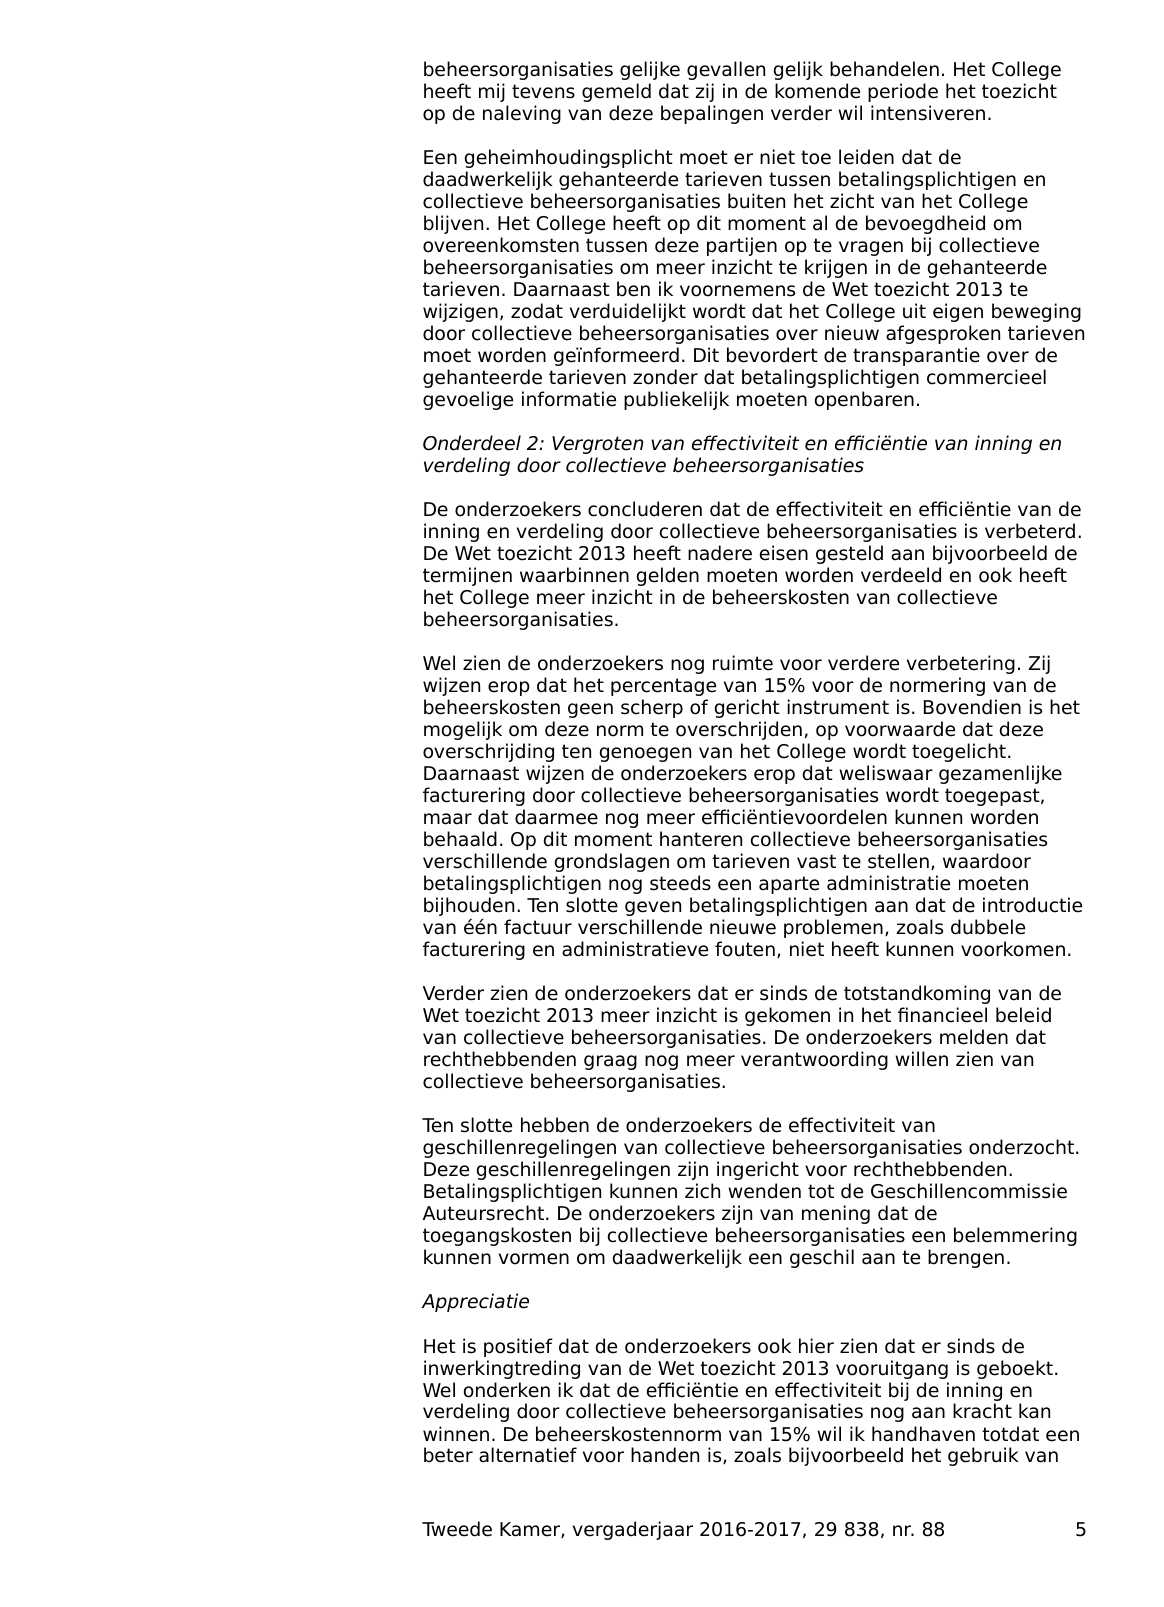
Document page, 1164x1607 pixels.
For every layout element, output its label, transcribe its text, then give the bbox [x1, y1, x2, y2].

text Het is positief dat de onderzoekers ook hier zien dat er sinds de inwerkingtreding van de Wet toezicht 2013 vooruitgang is geboekt. Wel onderken ik dat de efficiëntie en effectiviteit bij de inning en verdeling door collectieve beheersorganisaties nog aan kracht kan winnen. De beheerskostennorm van 15% wil ik handhaven totdat een beter alternatief voor handen is, zoals bijvoorbeeld het gebruik van [422, 1336, 1087, 1467]
text Verder zien de onderzoekers dat er sinds de totstandkoming van de Wet toezicht 2013 meer inzicht is gekomen in het financieel beleid van collectieve beheersorganisaties. De onderzoekers melden dat rechthebbenden graag nog meer verantwoording willen zien van collectieve beheersorganisaties. [422, 983, 1087, 1093]
text Ten slotte hebben de onderzoekers de effectiviteit van geschillenregelingen van collectieve beheersorganisaties onderzocht. Deze geschillenregelingen zijn ingericht voor rechthebbenden. Betalingsplichtigen kunnen zich wenden tot de Geschillencommissie Auteursrecht. De onderzoekers zijn van mening dat de toegangskosten bij collectieve beheersorganisaties een belemmering kunnen vormen om daadwerkelijk een geschil aan te brengen. [422, 1115, 1087, 1269]
subtitle Onderdeel 2: Vergroten van effectiviteit en efficiëntie van inning en verdeling door collectieve beheersorganisaties [422, 433, 1087, 477]
text Wel zien de onderzoekers nog ruimte voor verdere verbetering. Zij wijzen erop dat het percentage van 15% voor de normering van de beheerskosten geen scherp of gericht instrument is. Bovendien is het mogelijk om deze norm te overschrijden, op voorwaarde dat deze overschrijding ten genoegen van het College wordt toegelicht. Daarnaast wijzen de onderzoekers erop dat weliswaar gezamenlijke facturering door collectieve beheersorganisaties wordt toegepast, maar dat daarmee nog meer efficiëntievoordelen kunnen worden behaald. Op dit moment hanteren collectieve beheersorganisaties verschillende grondslagen om tarieven vast te stellen, waardoor betalingsplichtigen nog steeds een aparte administratie moeten bijhouden. Ten slotte geven betalingsplichtigen aan dat de introductie van één factuur verschillende nieuwe problemen, zoals dubbele facturering en administratieve fouten, niet heeft kunnen voorkomen. [422, 653, 1087, 961]
text Een geheimhoudingsplicht moet er niet toe leiden dat de daadwerkelijk gehanteerde tarieven tussen betalingsplichtigen en collectieve beheersorganisaties buiten het zicht van het College blijven. Het College heeft op dit moment al de bevoegdheid om overeenkomsten tussen deze partijen op te vragen bij collectieve beheersorganisaties om meer inzicht te krijgen in de gehanteerde tarieven. Daarnaast ben ik voornemens de Wet toezicht 2013 te wijzigen, zodat verduidelijkt wordt dat het College uit eigen beweging door collectieve beheersorganisaties over nieuw afgesproken tarieven moet worden geïnformeerd. Dit bevordert de transparantie over de gehanteerde tarieven zonder dat betalingsplichtigen commercieel gevoelige informatie publiekelijk moeten openbaren. [422, 147, 1087, 411]
subtitle Appreciatie [422, 1291, 1087, 1313]
text De onderzoekers concluderen dat de effectiviteit en efficiëntie van de inning en verdeling door collectieve beheersorganisaties is verbeterd. De Wet toezicht 2013 heeft nadere eisen gesteld aan bijvoorbeeld de termijnen waarbinnen gelden moeten worden verdeeld en ook heeft het College meer inzicht in de beheerskosten van collectieve beheersorganisaties. [422, 499, 1087, 631]
text beheersorganisaties gelijke gevallen gelijk behandelen. Het College heeft mij tevens gemeld dat zij in de komende periode het toezicht op de naleving van deze bepalingen verder wil intensiveren. [422, 59, 1087, 125]
